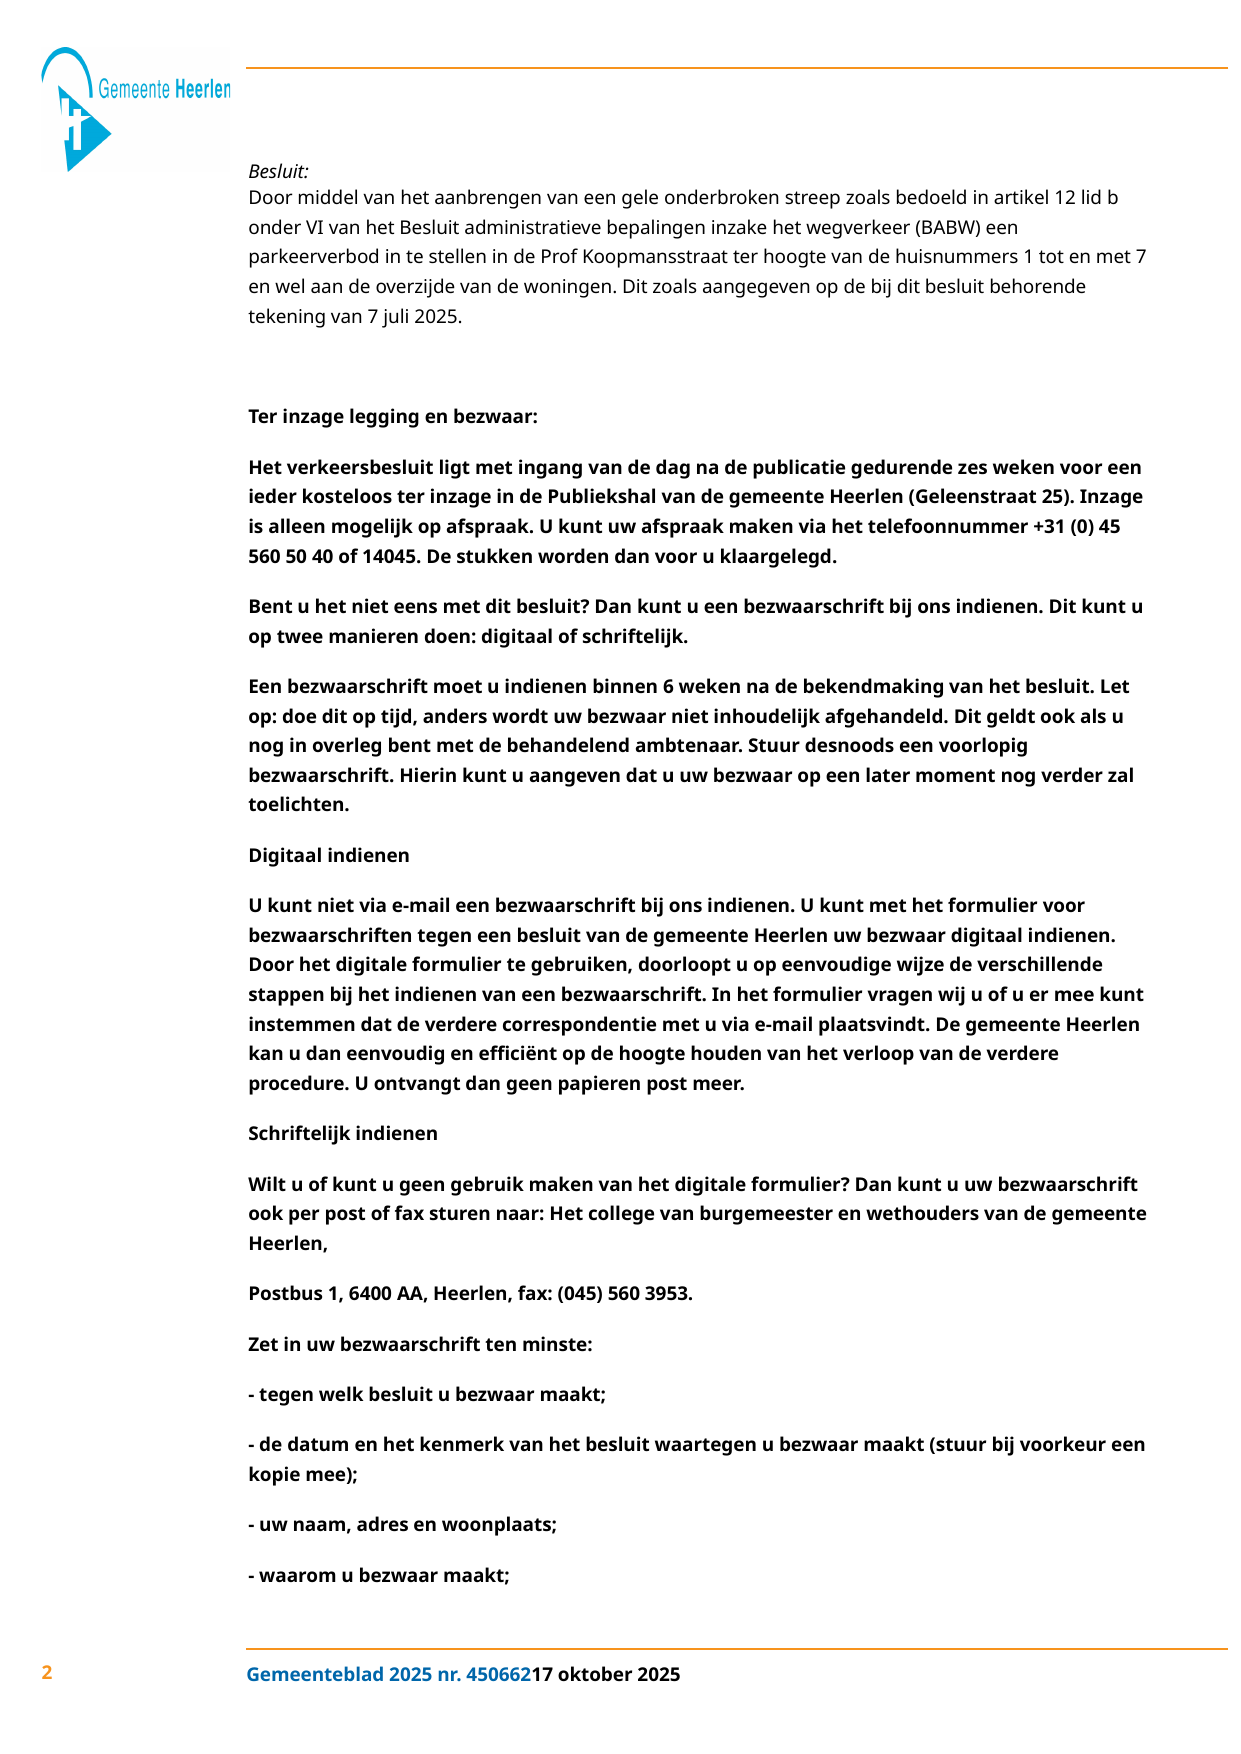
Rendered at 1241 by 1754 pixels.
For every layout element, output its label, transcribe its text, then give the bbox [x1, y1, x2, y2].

picture [41, 47, 59, 70]
text Ter inzage legging en bezwaar: [248, 404, 1152, 429]
text - uw naam, adres en woonplaats; [248, 1512, 1152, 1537]
text Postbus 1, 6400 AA, Heerlen, fax: (045) 560 3953. [248, 1280, 1152, 1306]
text U kunt niet via e-mail een bezwaarschrift bij ons indienen. U kunt met het formulier voor bezwaarschriften tegen een besluit van de gemeente Heerlen uw bezwaar digitaal indienen. Door het digitale formulier te gebruiken, doorloopt u op eenvoudige wijze de verschillende stappen bij het indienen van een bezwaarschrift. In het formulier vragen wij u of u er mee kunt instemmen dat de verdere correspondentie met u via e-mail plaatsvindt. De gemeente Heerlen kan u dan eenvoudig en efficiënt op de hoogte houden van het verloop van de verdere procedure. U ontvangt dan geen papieren post meer. [248, 892, 1152, 1096]
text Besluit: [248, 159, 1152, 184]
text - tegen welk besluit u bezwaar maakt; [248, 1381, 1152, 1407]
text Digitaal indienen [248, 842, 1152, 868]
text Zet in uw bezwaarschrift ten minste: [248, 1331, 1152, 1356]
text Het verkeersbesluit ligt met ingang van de dag na de publicatie gedurende zes weken voor een ieder kosteloos ter inzage in de Publiekshal van de gemeente Heerlen (Geleenstraat 25). Inzage is alleen mogelijk op afspraak. U kunt uw afspraak maken via het telefoonnummer +31 (0) 45 560 50 40 of 14045. De stukken worden dan voor u klaargelegd. [248, 454, 1152, 568]
text Een bezwaarschrift moet u indienen binnen 6 weken na de bekendmaking van het besluit. Let op: doe dit op tijd, anders wordt uw bezwaar niet inhoudelijk afgehandeld. Dit geldt ook als u nog in overleg bent met de behandelend ambtenaar. Stuur desnoods een voorlopig bezwaarschrift. Hierin kunt u aangeven dat u uw bezwaar op een later moment nog verder zal toelichten. [248, 673, 1152, 817]
text Door middel van het aanbrengen van een gele onderbroken streep zoals bedoeld in artikel 12 lid b onder VI van het Besluit administratieve bepalingen inzake het wegverkeer (BABW) een parkeerverbod in te stellen in de Prof Koopmansstraat ter hoogte van de huisnummers 1 tot en met 7 en wel aan de overzijde van de woningen. Dit zoals aangegeven op de bij dit besluit behorende tekening van 7 juli 2025. [248, 184, 1152, 328]
picture [41, 47, 231, 172]
text - de datum en het kenmerk van het besluit waartegen u bezwaar maakt (stuur bij voorkeur een kopie mee); [248, 1432, 1152, 1487]
text Bent u het niet eens met dit besluit? Dan kunt u een bezwaarschrift bij ons indienen. Dit kunt u op twee manieren doen: digitaal of schriftelijk. [248, 593, 1152, 648]
text - waarom u bezwaar maakt; [248, 1562, 1152, 1588]
text Schriftelijk indienen [248, 1120, 1152, 1146]
text Wilt u of kunt u geen gebruik maken van het digitale formulier? Dan kunt u uw bezwaarschrift ook per post of fax sturen naar: Het college van burgemeester en wethouders van de gemeente Heerlen, [248, 1171, 1152, 1256]
